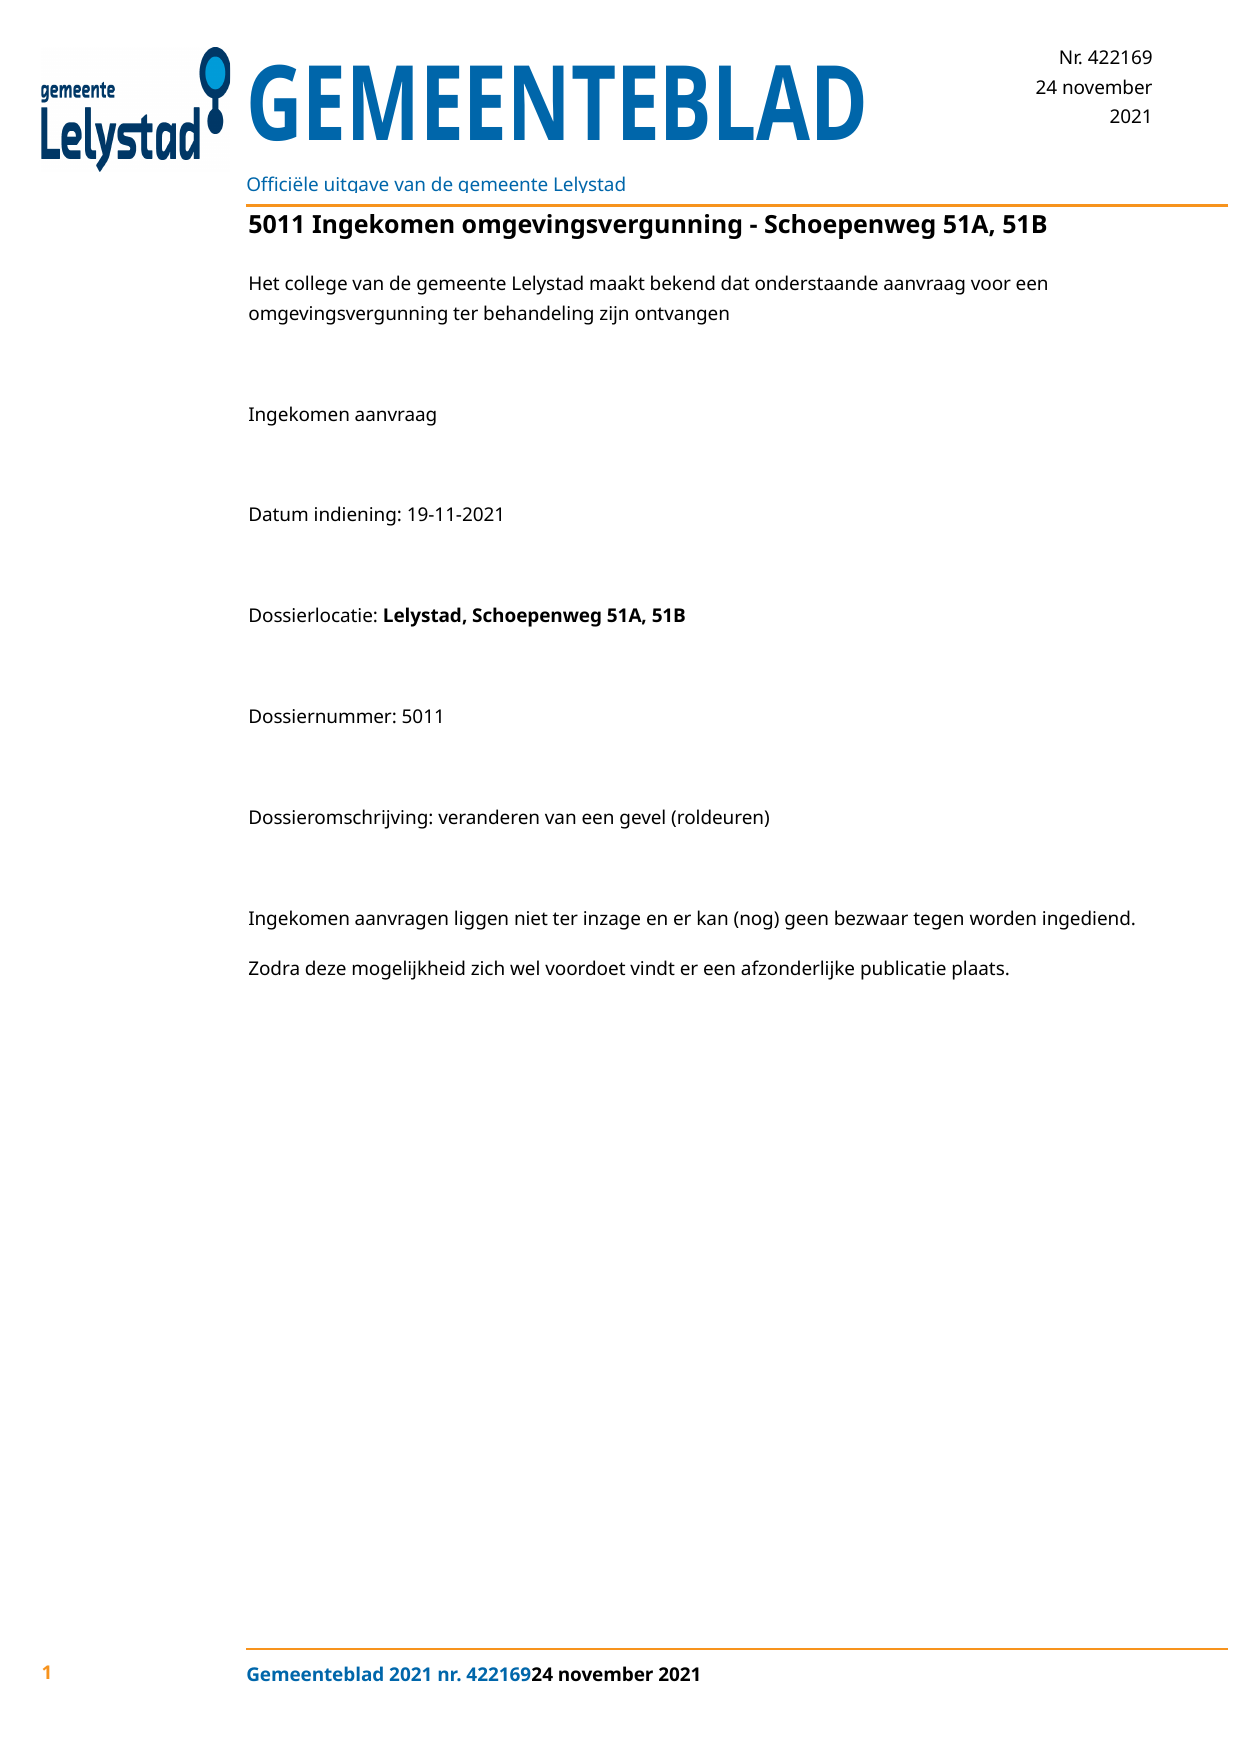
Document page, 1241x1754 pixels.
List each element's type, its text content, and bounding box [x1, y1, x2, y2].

picture [41, 47, 231, 172]
text Dossieromschrijving: veranderen van een gevel (roldeuren) [248, 804, 1152, 830]
text Datum indiening: 19-11-2021 [248, 502, 1152, 527]
text Ingekomen aanvraag [248, 401, 1152, 426]
text Ingekomen aanvragen liggen niet ter inzage en er kan (nog) geen bezwaar tegen worden ingediend. [248, 905, 1152, 931]
text Zodra deze mogelijkheid zich wel voordoet vindt er een afzonderlijke publicatie plaats. [248, 955, 1152, 981]
text 5011 Ingekomen omgevingsvergunning - Schoepenweg 51A, 51B [248, 207, 1152, 241]
text Dossierlocatie: Lelystad, Schoepenweg 51A, 51B [248, 602, 1152, 628]
text Het college van de gemeente Lelystad maakt bekend dat onderstaande aanvraag voor een omgevingsvergunning ter behandeling zijn ontvangen [248, 270, 1152, 326]
text Dossiernummer: 5011 [248, 703, 1152, 729]
